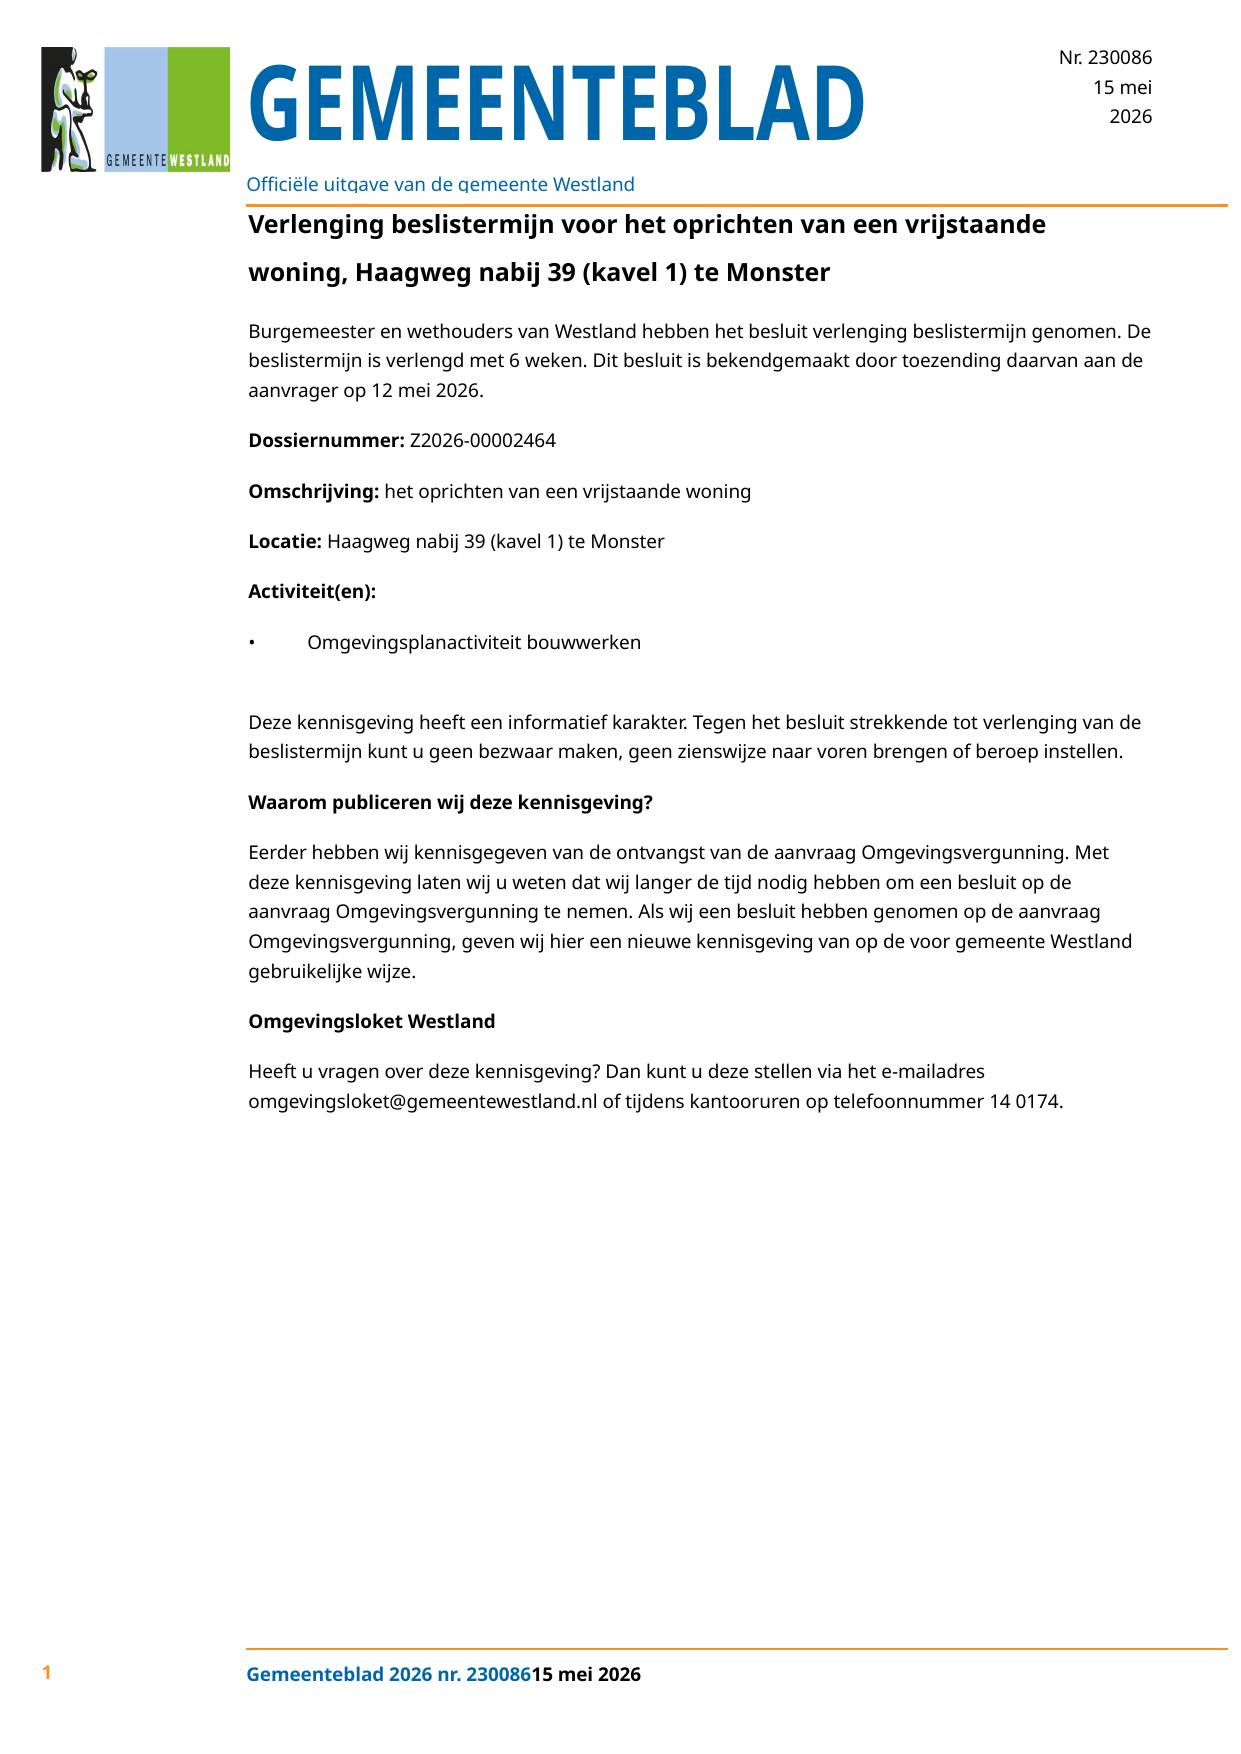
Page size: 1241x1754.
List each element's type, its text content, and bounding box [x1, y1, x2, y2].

text Locatie: Haagweg nabij 39 (kavel 1) te Monster [248, 528, 1152, 554]
list Omgevingsplanactiviteit bouwwerken [248, 629, 1152, 655]
text Burgemeester en wethouders van Westland hebben het besluit verlenging beslistermijn genomen. De beslistermijn is verlengd met 6 weken. Dit besluit is bekendgemaakt door toezending daarvan aan de aanvrager op 12 mei 2026. [248, 318, 1152, 403]
text Omgevingsloket Westland [248, 1008, 1152, 1034]
picture [41, 47, 231, 172]
text Verlenging beslistermijn voor het oprichten van een vrijstaande woning, Haagweg nabij 39 (kavel 1) te Monster [248, 207, 1152, 288]
text Waarom publiceren wij deze kennisgeving? [248, 789, 1152, 815]
text Heeft u vragen over deze kennisgeving? Dan kunt u deze stellen via het e-mailadres omgevingsloket@gemeentewestland.nl of tijdens kantooruren op telefoonnummer 14 0174. [248, 1059, 1152, 1114]
text Dossiernummer: Z2026-00002464 [248, 427, 1152, 453]
text Omschrijving: het oprichten van een vrijstaande woning [248, 478, 1152, 504]
text Activiteit(en): [248, 579, 1152, 604]
text Deze kennisgeving heeft een informatief karakter. Tegen het besluit strekkende tot verlenging van de beslistermijn kunt u geen bezwaar maken, geen zienswijze naar voren brengen of beroep instellen. [248, 709, 1152, 764]
text Eerder hebben wij kennisgegeven van de ontvangst van de aanvraag Omgevingsvergunning. Met deze kennisgeving laten wij u weten dat wij langer de tijd nodig hebben om een besluit op de aanvraag Omgevingsvergunning te nemen. Als wij een besluit hebben genomen op de aanvraag Omgevingsvergunning, geven wij hier een nieuwe kennisgeving van op de voor gemeente Westland gebruikelijke wijze. [248, 839, 1152, 984]
